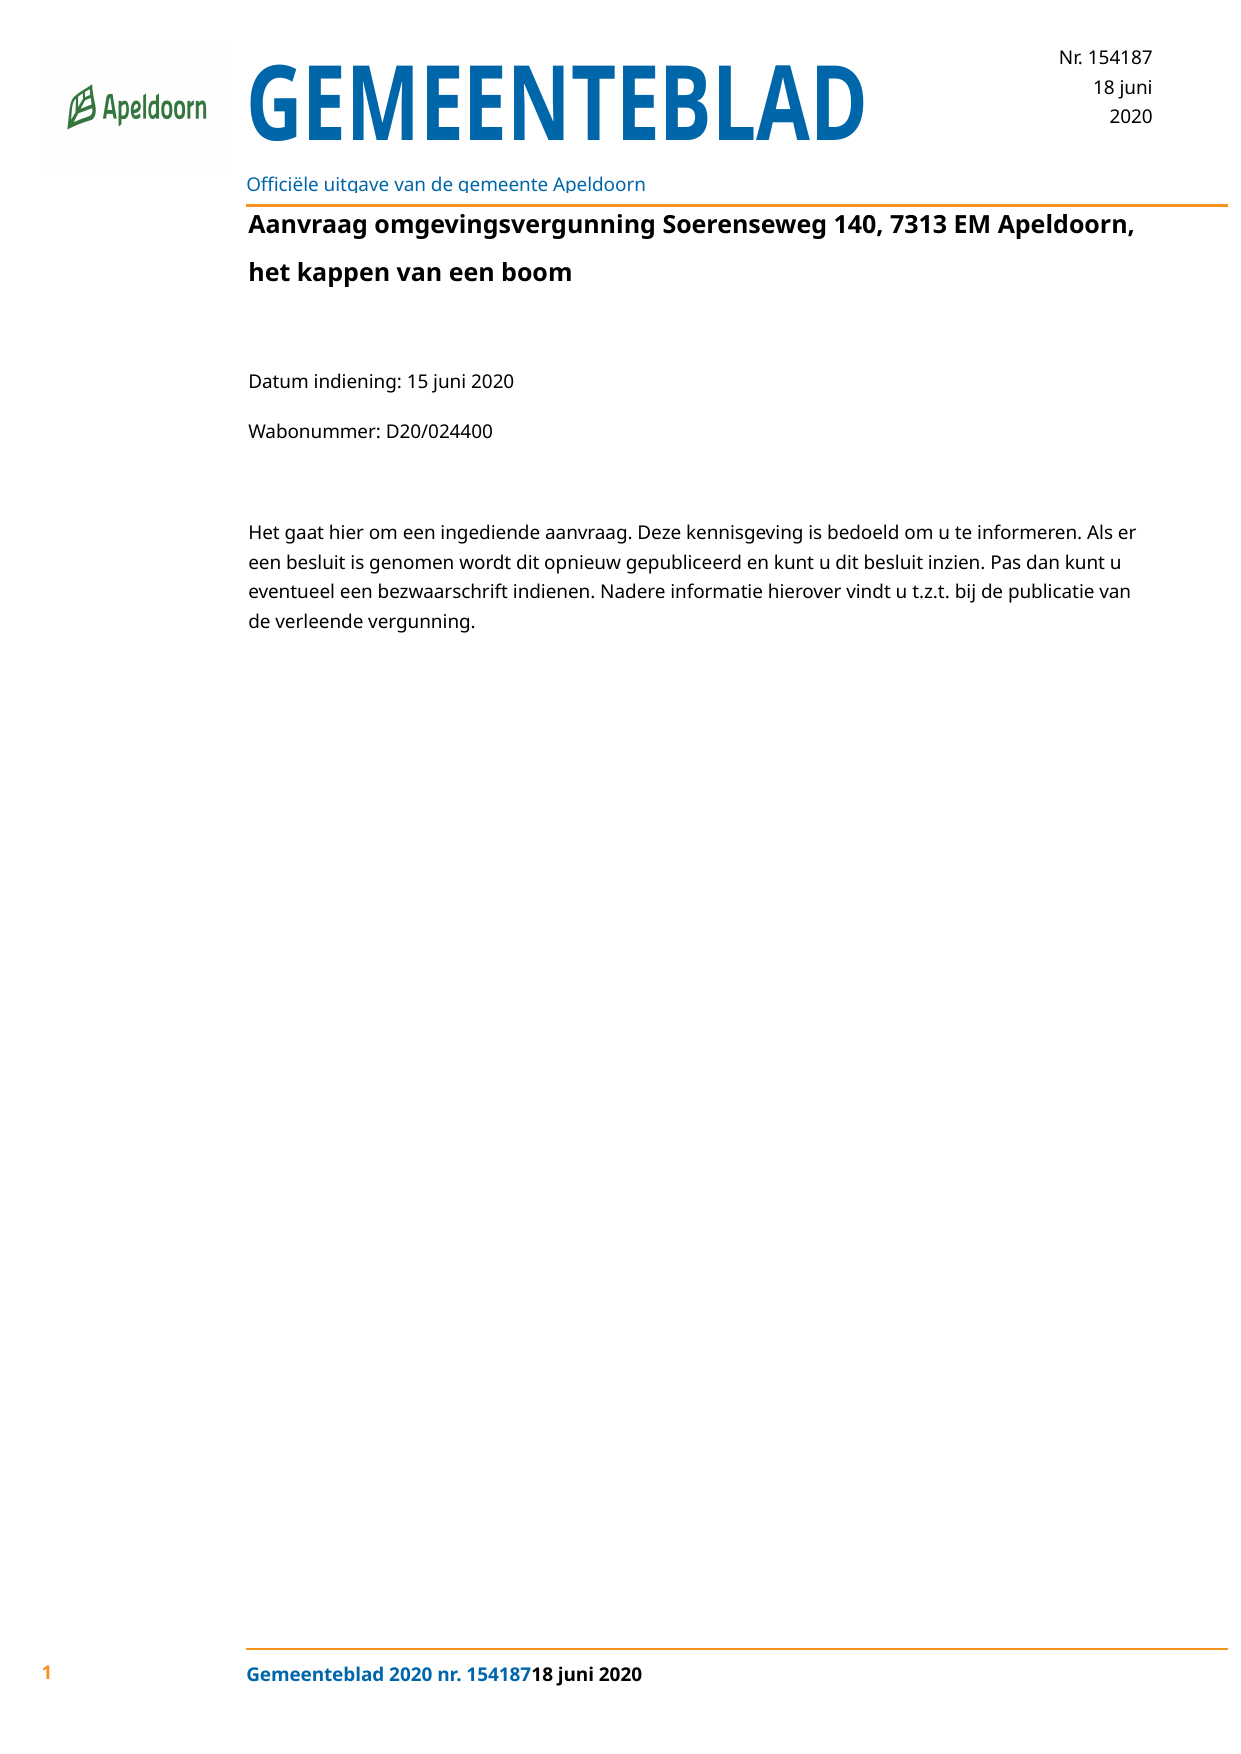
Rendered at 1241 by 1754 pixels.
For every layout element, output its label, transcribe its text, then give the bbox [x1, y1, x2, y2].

text Aanvraag omgevingsvergunning Soerenseweg 140, 7313 EM Apeldoorn, het kappen van een boom [248, 207, 1152, 288]
picture [41, 47, 231, 172]
text Het gaat hier om een ingediende aanvraag. Deze kennisgeving is bedoeld om u te informeren. Als er een besluit is genomen wordt dit opnieuw gepubliceerd en kunt u dit besluit inzien. Pas dan kunt u eventueel een bezwaarschrift indienen. Nadere informatie hierover vindt u t.z.t. bij de publicatie van de verleende vergunning. [248, 519, 1152, 634]
text Datum indiening: 15 juni 2020 [248, 368, 1152, 394]
text Wabonummer: D20/024400 [248, 419, 1152, 444]
